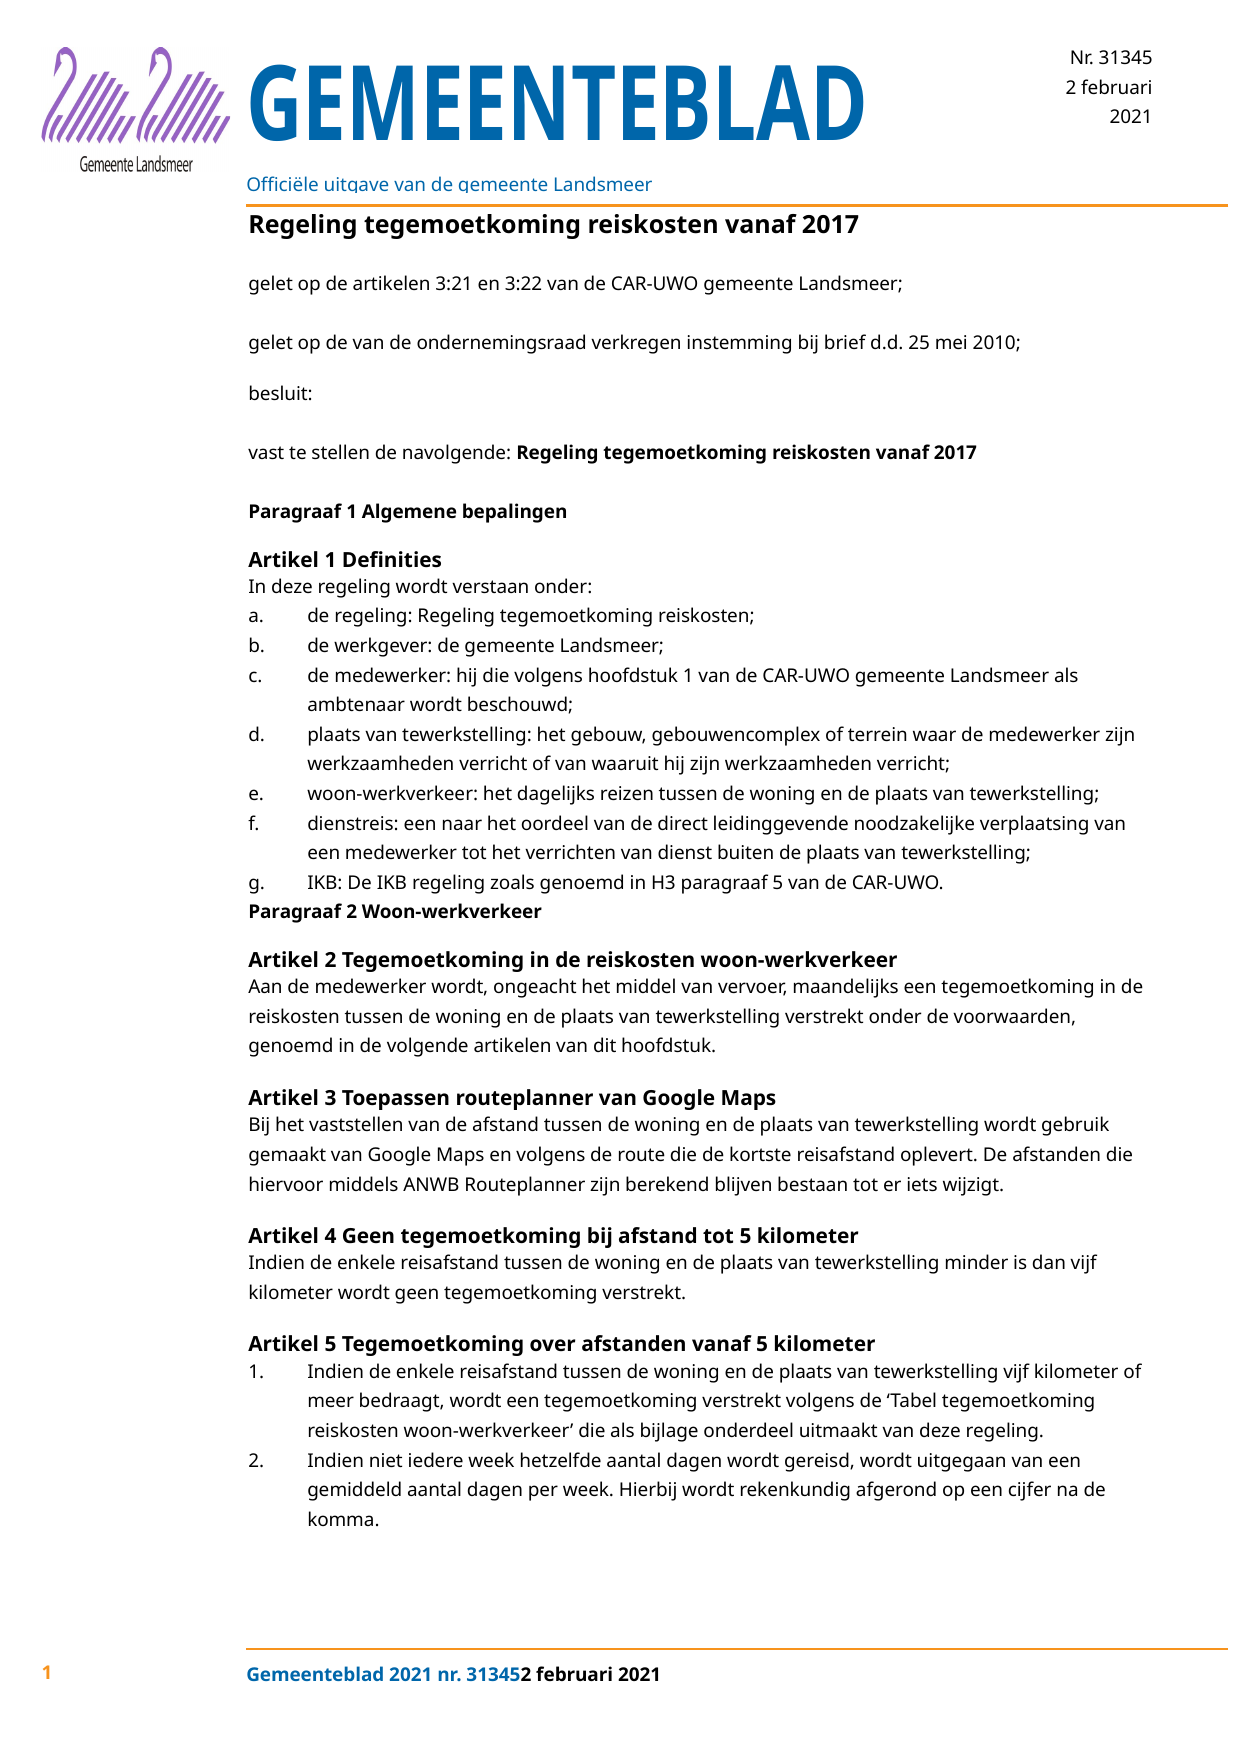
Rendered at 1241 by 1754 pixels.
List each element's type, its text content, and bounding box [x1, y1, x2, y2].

list Indien niet iedere week hetzelfde aantal dagen wordt gereisd, wordt uitgegaan van een gemiddeld aantal dagen per week. Hierbij wordt rekenkundig afgerond op een cijfer na de komma. [248, 1447, 1152, 1532]
list woon-werkverkeer: het dagelijks reizen tussen de woning en de plaats van tewerkstelling; [248, 780, 1152, 806]
list Indien de enkele reisafstand tussen de woning en de plaats van tewerkstelling vijf kilometer of meer bedraagt, wordt een tegemoetkoming verstrekt volgens de ‘Tabel tegemoetkoming reiskosten woon-werkverkeer’ die als bijlage onderdeel uitmaakt van deze regeling. [248, 1358, 1152, 1443]
list dienstreis: een naar het oordeel van de direct leidinggevende noodzakelijke verplaatsing van een medewerker tot het verrichten van dienst buiten de plaats van tewerkstelling; [248, 810, 1152, 865]
text Regeling tegemoetkoming reiskosten vanaf 2017 [248, 207, 1152, 241]
text besluit: [248, 380, 1152, 406]
text Artikel 1 Definities [248, 545, 1152, 573]
text Aan de medewerker wordt, ongeacht het middel van vervoer, maandelijks een tegemoetkoming in de reiskosten tussen de woning en de plaats van tewerkstelling verstrekt onder de voorwaarden, genoemd in de volgende artikelen van dit hoofdstuk. [248, 973, 1152, 1058]
text Paragraaf 1 Algemene bepalingen [248, 498, 1152, 524]
text Indien de enkele reisafstand tussen de woning en de plaats van tewerkstelling minder is dan vijf kilometer wordt geen tegemoetkoming verstrekt. [248, 1249, 1152, 1305]
list de medewerker: hij die volgens hoofdstuk 1 van de CAR-UWO gemeente Landsmeer als ambtenaar wordt beschouwd; [248, 662, 1152, 717]
list plaats van tewerkstelling: het gebouw, gebouwencomplex of terrein waar de medewerker zijn werkzaamheden verricht of van waaruit hij zijn werkzaamheden verricht; [248, 721, 1152, 776]
text vast te stellen de navolgende: Regeling tegemoetkoming reiskosten vanaf 2017 [248, 439, 1152, 465]
text gelet op de van de ondernemingsraad verkregen instemming bij brief d.d. 25 mei 2010; [248, 329, 1152, 355]
picture [41, 47, 231, 172]
list de regeling: Regeling tegemoetkoming reiskosten; [248, 603, 1152, 628]
text gelet op de artikelen 3:21 en 3:22 van de CAR-UWO gemeente Landsmeer; [248, 270, 1152, 296]
text Bij het vaststellen van de afstand tussen de woning en de plaats van tewerkstelling wordt gebruik gemaakt van Google Maps en volgens de route die de kortste reisafstand oplevert. De afstanden die hiervoor middels ANWB Routeplanner zijn berekend blijven bestaan tot er iets wijzigt. [248, 1112, 1152, 1196]
list IKB: De IKB regeling zoals genoemd in H3 paragraaf 5 van de CAR-UWO. [248, 869, 1152, 895]
text Artikel 3 Toepassen routeplanner van Google Maps [248, 1083, 1152, 1112]
text Artikel 2 Tegemoetkoming in de reiskosten woon-werkverkeer [248, 945, 1152, 973]
list de werkgever: de gemeente Landsmeer; [248, 632, 1152, 658]
text Artikel 5 Tegemoetkoming over afstanden vanaf 5 kilometer [248, 1329, 1152, 1358]
text Artikel 4 Geen tegemoetkoming bij afstand tot 5 kilometer [248, 1221, 1152, 1249]
text Paragraaf 2 Woon-werkverkeer [248, 898, 1152, 924]
text In deze regeling wordt verstaan onder: [248, 573, 1152, 599]
